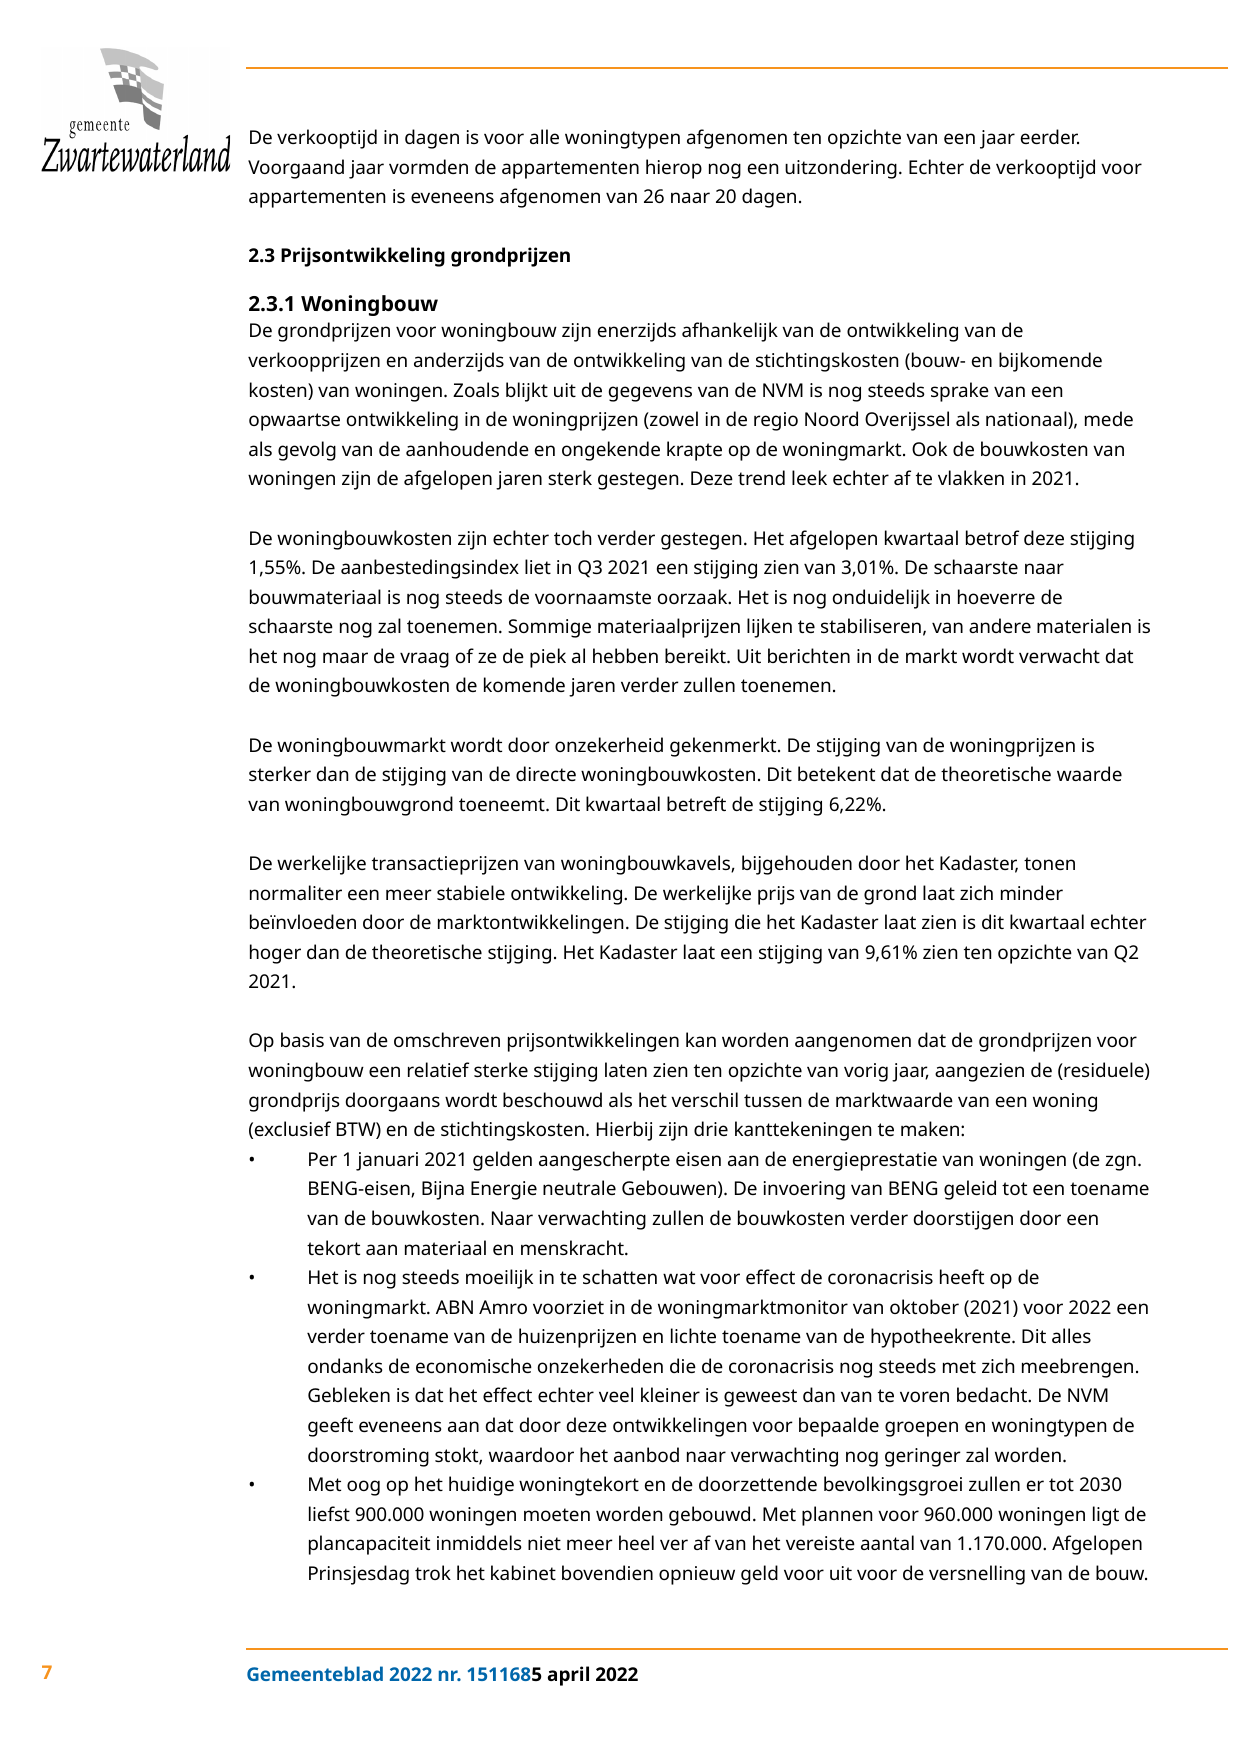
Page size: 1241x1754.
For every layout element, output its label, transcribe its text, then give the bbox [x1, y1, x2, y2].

list Met oog op het huidige woningtekort en de doorzettende bevolkingsgroei zullen er tot 2030 liefst 900.000 woningen moeten worden gebouwd. Met plannen voor 960.000 woningen ligt de plancapaciteit inmiddels niet meer heel ver af van het vereiste aantal van 1.170.000. Afgelopen Prinsjesdag trok het kabinet bovendien opnieuw geld voor uit voor de versnelling van de bouw. [248, 1471, 1152, 1586]
list Per 1 januari 2021 gelden aangescherpte eisen aan de energieprestatie van woningen (de zgn. BENG-eisen, Bijna Energie neutrale Gebouwen). De invoering van BENG geleid tot een toename van de bouwkosten. Naar verwachting zullen de bouwkosten verder doorstijgen door een tekort aan materiaal en menskracht. [248, 1146, 1152, 1261]
text De werkelijke transactieprijzen van woningbouwkavels, bijgehouden door het Kadaster, tonen normaliter een meer stabiele ontwikkeling. De werkelijke prijs van de grond laat zich minder beïnvloeden door de marktontwikkelingen. De stijging die het Kadaster laat zien is dit kwartaal echter hoger dan de theoretische stijging. Het Kadaster laat een stijging van 9,61% zien ten opzichte van Q2 2021. [248, 850, 1152, 994]
text Op basis van de omschreven prijsontwikkelingen kan worden aangenomen dat de grondprijzen voor woningbouw een relatief sterke stijging laten zien ten opzichte van vorig jaar, aangezien de (residuele) grondprijs doorgaans wordt beschouwd als het verschil tussen de marktwaarde van een woning (exclusief BTW) en de stichtingskosten. Hierbij zijn drie kanttekeningen te maken: [248, 1028, 1152, 1142]
text De woningbouwkosten zijn echter toch verder gestegen. Het afgelopen kwartaal betrof deze stijging 1,55%. De aanbestedingsindex liet in Q3 2021 een stijging zien van 3,01%. De schaarste naar bouwmateriaal is nog steeds de voornaamste oorzaak. Het is nog onduidelijk in hoeverre de schaarste nog zal toenemen. Sommige materiaalprijzen lijken te stabiliseren, van andere materialen is het nog maar de vraag of ze de piek al hebben bereikt. Uit berichten in de markt wordt verwacht dat de woningbouwkosten de komende jaren verder zullen toenemen. [248, 525, 1152, 698]
picture [41, 47, 231, 172]
text De grondprijzen voor woningbouw zijn enerzijds afhankelijk van de ontwikkeling van de verkoopprijzen en anderzijds van de ontwikkeling van de stichtingskosten (bouw- en bijkomende kosten) van woningen. Zoals blijkt uit de gegevens van de NVM is nog steeds sprake van een opwaartse ontwikkeling in de woningprijzen (zowel in de regio Noord Overijssel als nationaal), mede als gevolg van de aanhoudende en ongekende krapte op de woningmarkt. Ook de bouwkosten van woningen zijn de afgelopen jaren sterk gestegen. Deze trend leek echter af te vlakken in 2021. [248, 318, 1152, 491]
text De woningbouwmarkt wordt door onzekerheid gekenmerkt. De stijging van de woningprijzen is sterker dan de stijging van de directe woningbouwkosten. Dit betekent dat de theoretische waarde van woningbouwgrond toeneemt. Dit kwartaal betreft de stijging 6,22%. [248, 732, 1152, 817]
text 2.3 Prijsontwikkeling grondprijzen [248, 243, 1152, 268]
text 2.3.1 Woningbouw [248, 289, 1152, 318]
text De verkooptijd in dagen is voor alle woningtypen afgenomen ten opzichte van een jaar eerder. Voorgaand jaar vormden de appartementen hierop nog een uitzondering. Echter de verkooptijd voor appartementen is eveneens afgenomen van 26 naar 20 dagen. [248, 124, 1152, 209]
list Het is nog steeds moeilijk in te schatten wat voor effect de coronacrisis heeft op de woningmarkt. ABN Amro voorziet in de woningmarktmonitor van oktober (2021) voor 2022 een verder toename van de huizenprijzen en lichte toename van de hypotheekrente. Dit alles ondanks de economische onzekerheden die de coronacrisis nog steeds met zich meebrengen. Gebleken is dat het effect echter veel kleiner is geweest dan van te voren bedacht. De NVM geeft eveneens aan dat door deze ontwikkelingen voor bepaalde groepen en woningtypen de doorstroming stokt, waardoor het aanbod naar verwachting nog geringer zal worden. [248, 1264, 1152, 1468]
